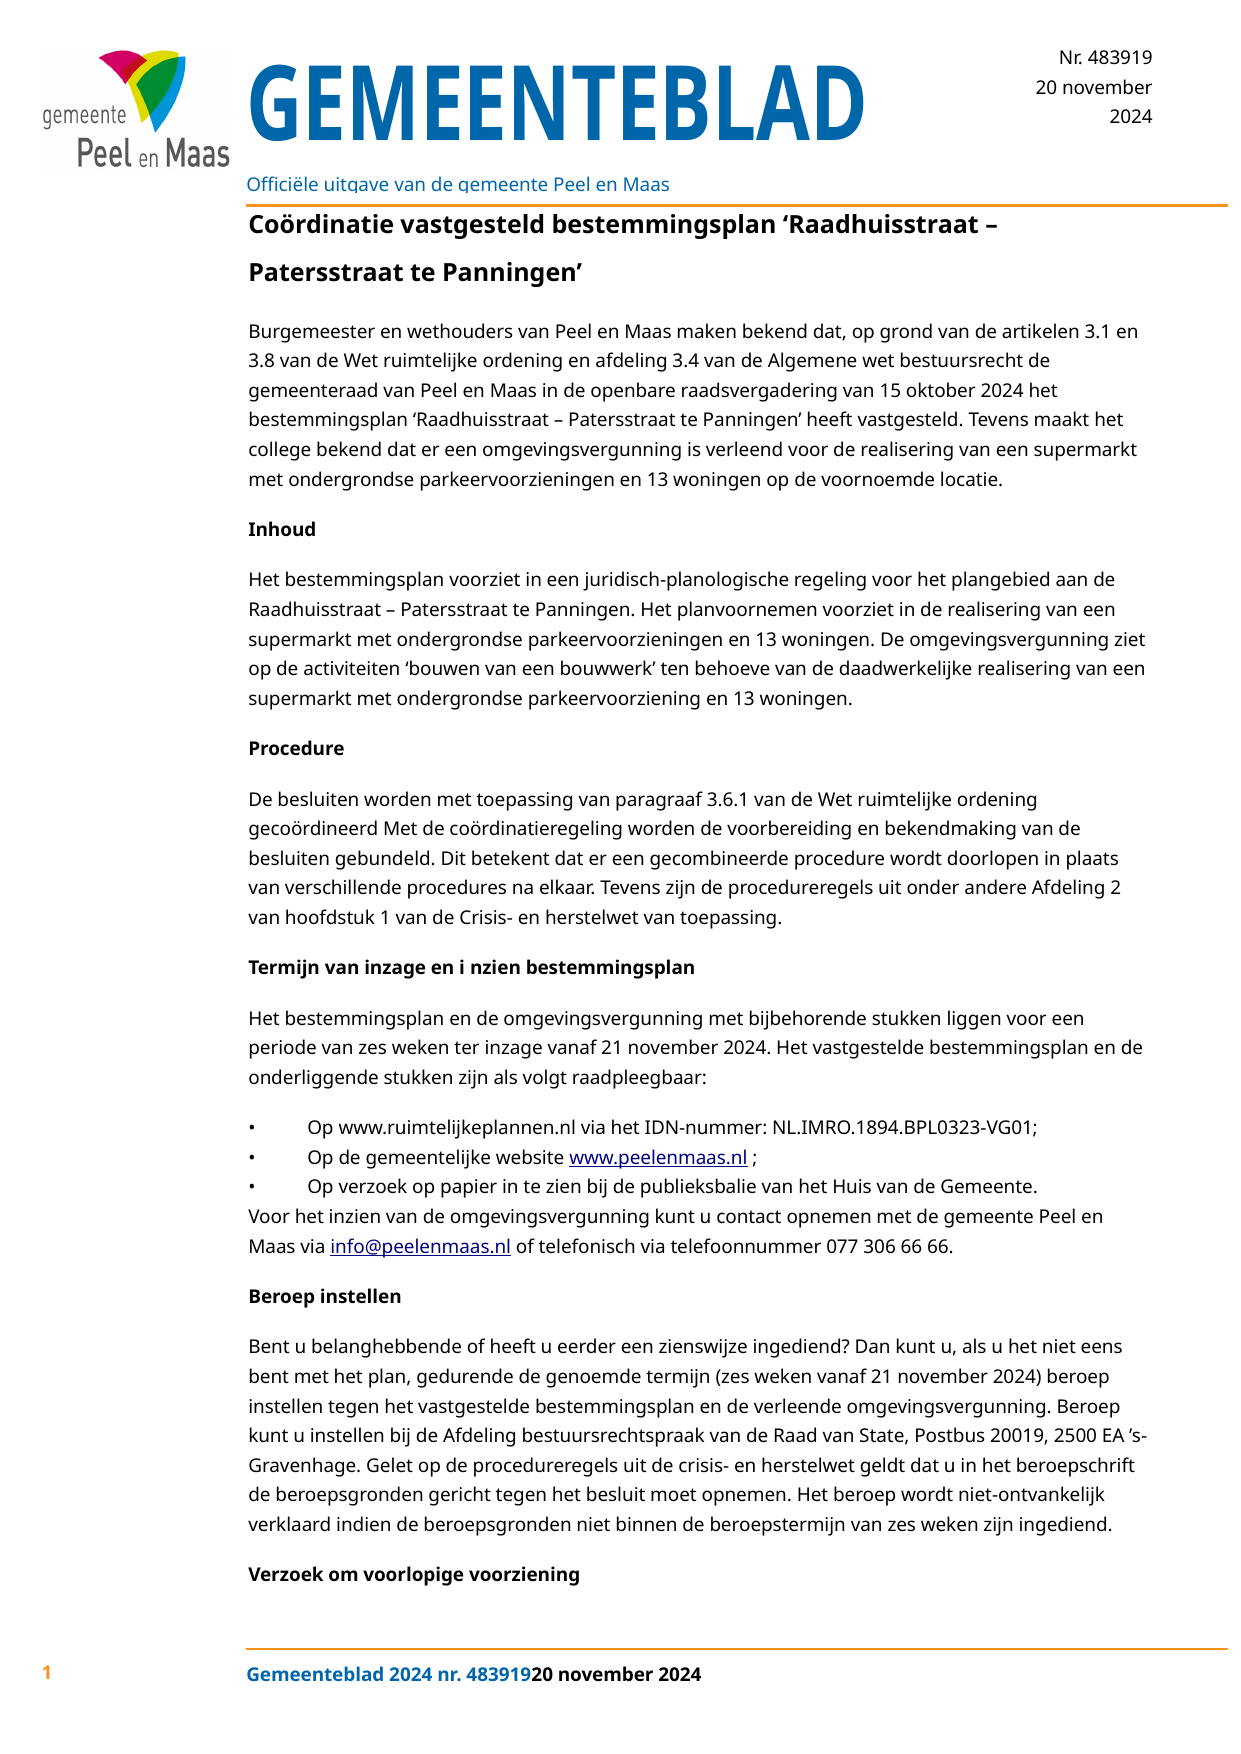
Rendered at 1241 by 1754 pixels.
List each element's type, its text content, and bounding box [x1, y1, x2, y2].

text Verzoek om voorlopige voorziening [248, 1562, 1152, 1587]
text Beroep instellen [248, 1283, 1152, 1309]
list Op www.ruimtelijkeplannen.nl via het IDN-nummer: NL.IMRO.1894.BPL0323-VG01; [248, 1114, 1152, 1140]
text Inhoud [248, 516, 1152, 542]
list Op verzoek op papier in te zien bij de publieksbalie van het Huis van de Gemeente. [248, 1174, 1152, 1199]
text Voor het inzien van de omgevingsvergunning kunt u contact opnemen met de gemeente Peel en Maas via info@peelenmaas.nl of telefonisch via telefoonnummer 077 306 66 66. [248, 1203, 1152, 1259]
text Burgemeester en wethouders van Peel en Maas maken bekend dat, op grond van de artikelen 3.1 en 3.8 van de Wet ruimtelijke ordening en afdeling 3.4 van de Algemene wet bestuursrecht de gemeenteraad van Peel en Maas in de openbare raadsvergadering van 15 oktober 2024 het bestemmingsplan ‘Raadhuisstraat – Patersstraat te Panningen’ heeft vastgesteld. Tevens maakt het college bekend dat er een omgevingsvergunning is verleend voor de realisering van een supermarkt met ondergrondse parkeervoorzieningen en 13 woningen op de voornoemde locatie. [248, 318, 1152, 492]
text Termijn van inzage en i nzien bestemmingsplan [248, 954, 1152, 980]
text Procedure [248, 735, 1152, 761]
text Het bestemmingsplan voorziet in een juridisch-planologische regeling voor het plangebied aan de Raadhuisstraat – Patersstraat te Panningen. Het planvoornemen voorziet in de realisering van een supermarkt met ondergrondse parkeervoorzieningen en 13 woningen. De omgevingsvergunning ziet op de activiteiten ‘bouwen van een bouwwerk’ ten behoeve van de daadwerkelijke realisering van een supermarkt met ondergrondse parkeervoorziening en 13 woningen. [248, 567, 1152, 711]
text Bent u belanghebbende of heeft u eerder een zienswijze ingediend? Dan kunt u, als u het niet eens bent met het plan, gedurende de genoemde termijn (zes weken vanaf 21 november 2024) beroep instellen tegen het vastgestelde bestemmingsplan en de verleende omgevingsvergunning. Beroep kunt u instellen bij de Afdeling bestuursrechtspraak van de Raad van State, Postbus 20019, 2500 EA ’s-Gravenhage. Gelet op de procedureregels uit de crisis- en herstelwet geldt dat u in het beroepschrift de beroepsgronden gericht tegen het besluit moet opnemen. Het beroep wordt niet-ontvankelijk verklaard indien de beroepsgronden niet binnen de beroepstermijn van zes weken zijn ingediend. [248, 1334, 1152, 1537]
list Op de gemeentelijke website www.peelenmaas.nl ; [248, 1144, 1152, 1170]
text Het bestemmingsplan en de omgevingsvergunning met bijbehorende stukken liggen voor een periode van zes weken ter inzage vanaf 21 november 2024. Het vastgestelde bestemmingsplan en de onderliggende stukken zijn als volgt raadpleegbaar: [248, 1005, 1152, 1090]
text Coördinatie vastgesteld bestemmingsplan ‘Raadhuisstraat – Patersstraat te Panningen’ [248, 207, 1152, 288]
text De besluiten worden met toepassing van paragraaf 3.6.1 van de Wet ruimtelijke ordening gecoördineerd Met de coördinatieregeling worden de voorbereiding en bekendmaking van de besluiten gebundeld. Dit betekent dat er een gecombineerde procedure wordt doorlopen in plaats van verschillende procedures na elkaar. Tevens zijn de procedureregels uit onder andere Afdeling 2 van hoofdstuk 1 van de Crisis- en herstelwet van toepassing. [248, 786, 1152, 930]
picture [41, 47, 231, 172]
